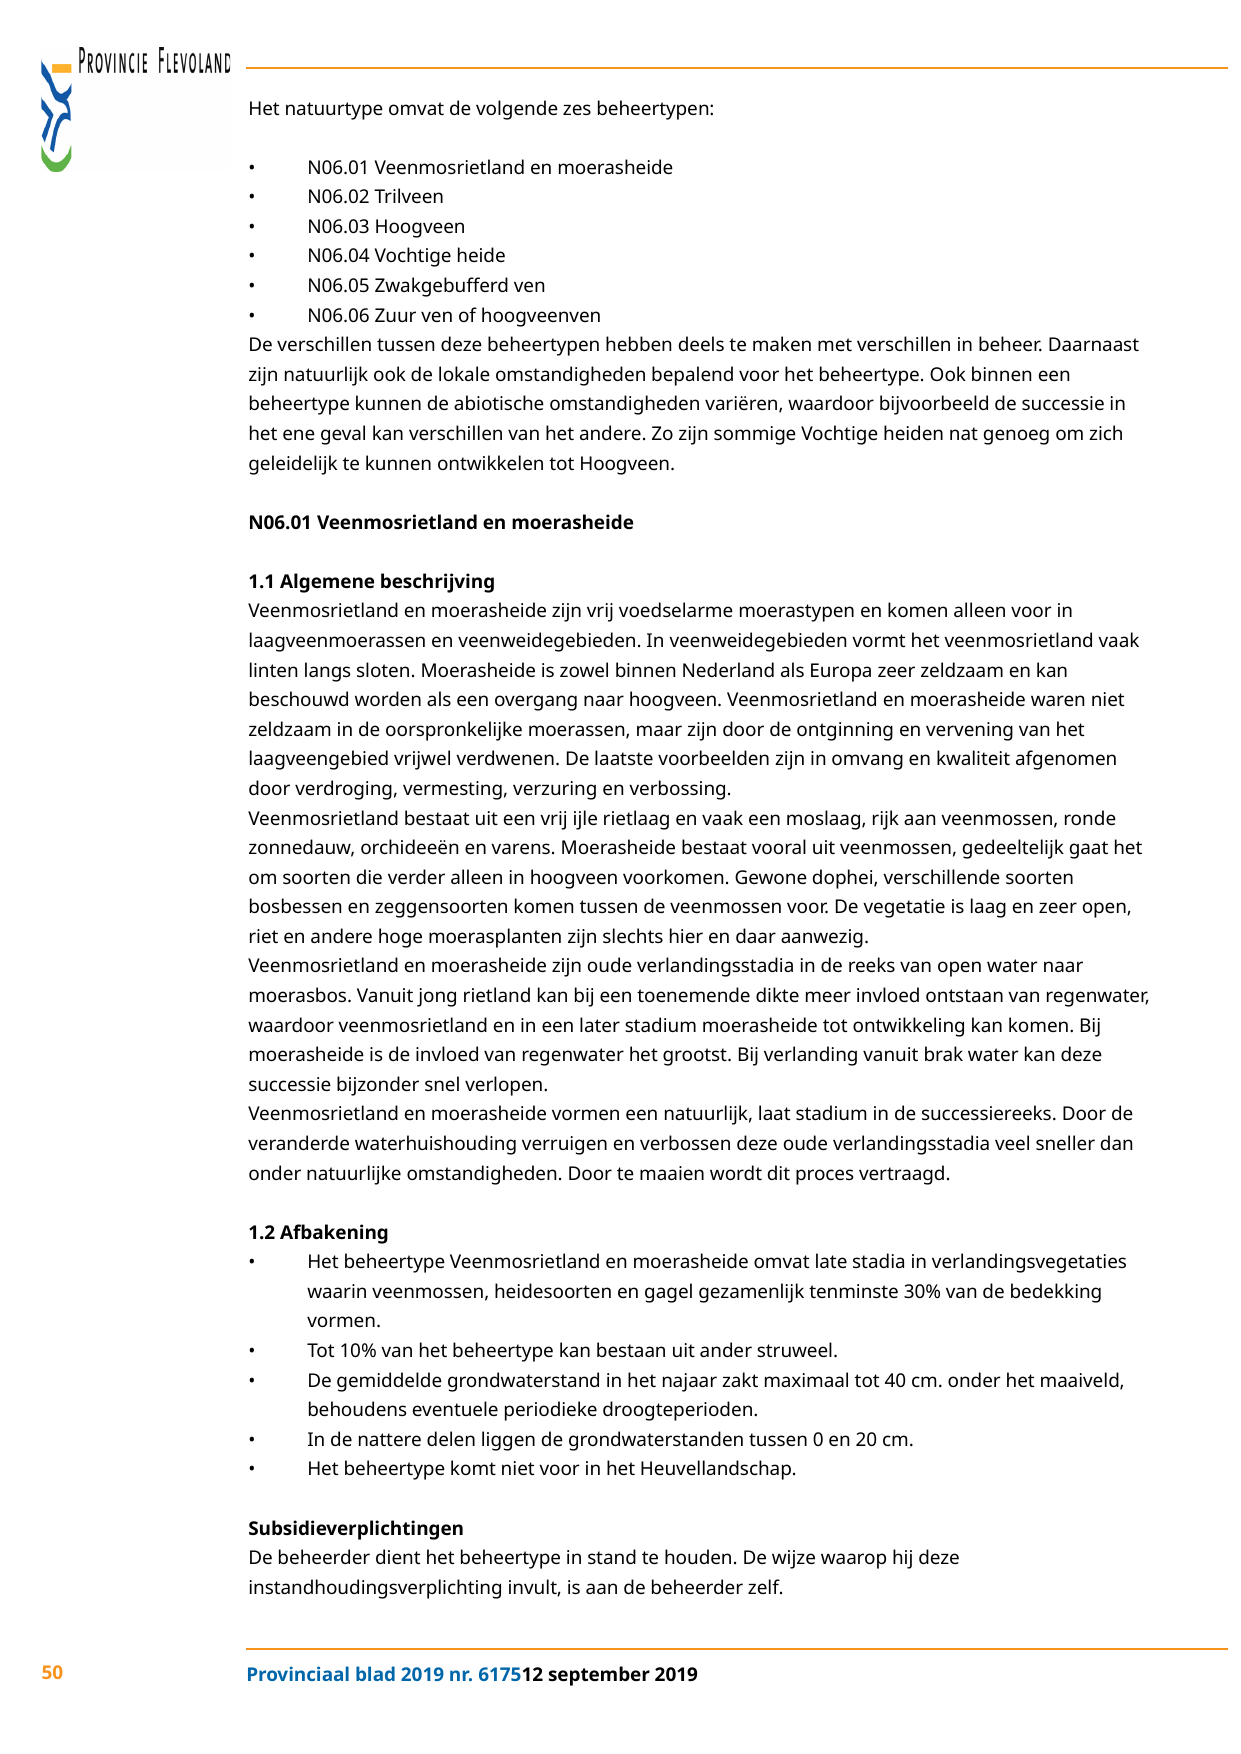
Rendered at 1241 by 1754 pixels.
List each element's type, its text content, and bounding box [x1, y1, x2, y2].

text Veenmosrietland en moerasheide vormen een natuurlijk, laat stadium in de successiereeks. Door de veranderde waterhuishouding verruigen en verbossen deze oude verlandingsstadia veel sneller dan onder natuurlijke omstandigheden. Door te maaien wordt dit proces vertraagd. [248, 1101, 1152, 1186]
list N06.04 Vochtige heide [248, 243, 1152, 268]
list N06.02 Trilveen [248, 183, 1152, 209]
text De beheerder dient het beheertype in stand te houden. De wijze waarop hij deze instandhoudingsverplichting invult, is aan de beheerder zelf. [248, 1544, 1152, 1600]
text Veenmosrietland en moerasheide zijn vrij voedselarme moerastypen en komen alleen voor in laagveenmoerassen en veenweidegebieden. In veenweidegebieden vormt het veenmosrietland vaak linten langs sloten. Moerasheide is zowel binnen Nederland als Europa zeer zeldzaam en kan beschouwd worden als een overgang naar hoogveen. Veenmosrietland en moerasheide waren niet zeldzaam in de oorspronkelijke moerassen, maar zijn door de ontginning en vervening van het laagveengebied vrijwel verdwenen. De laatste voorbeelden zijn in omvang en kwaliteit afgenomen door verdroging, vermesting, verzuring en verbossing. [248, 598, 1152, 801]
text N06.01 Veenmosrietland en moerasheide [248, 509, 1152, 535]
text Veenmosrietland en moerasheide zijn oude verlandingsstadia in de reeks van open water naar moerasbos. Vanuit jong rietland kan bij een toenemende dikte meer invloed ontstaan van regenwater, waardoor veenmosrietland en in een later stadium moerasheide tot ontwikkeling kan komen. Bij moerasheide is de invloed van regenwater het grootst. Bij verlanding vanuit brak water kan deze successie bijzonder snel verlopen. [248, 953, 1152, 1097]
list N06.01 Veenmosrietland en moerasheide [248, 154, 1152, 180]
list N06.05 Zwakgebufferd ven [248, 272, 1152, 298]
list Het beheertype komt niet voor in het Heuvellandschap. [248, 1456, 1152, 1481]
text 1.2 Afbakening [248, 1219, 1152, 1245]
list Tot 10% van het beheertype kan bestaan uit ander struweel. [248, 1337, 1152, 1363]
text 1.1 Algemene beschrijving [248, 568, 1152, 594]
text Het natuurtype omvat de volgende zes beheertypen: [248, 95, 1152, 121]
text Subsidieverplichtingen [248, 1515, 1152, 1541]
picture [41, 47, 231, 172]
list N06.03 Hoogveen [248, 213, 1152, 239]
text De verschillen tussen deze beheertypen hebben deels te maken met verschillen in beheer. Daarnaast zijn natuurlijk ook de lokale omstandigheden bepalend voor het beheertype. Ook binnen een beheertype kunnen de abiotische omstandigheden variëren, waardoor bijvoorbeeld de successie in het ene geval kan verschillen van het andere. Zo zijn sommige Vochtige heiden nat genoeg om zich geleidelijk te kunnen ontwikkelen tot Hoogveen. [248, 331, 1152, 476]
text Veenmosrietland bestaat uit een vrij ijle rietlaag en vaak een moslaag, rijk aan veenmossen, ronde zonnedauw, orchideeën en varens. Moerasheide bestaat vooral uit veenmossen, gedeeltelijk gaat het om soorten die verder alleen in hoogveen voorkomen. Gewone dophei, verschillende soorten bosbessen en zeggensoorten komen tussen de veenmossen voor. De vegetatie is laag en zeer open, riet en andere hoge moerasplanten zijn slechts hier en daar aanwezig. [248, 805, 1152, 949]
list Het beheertype Veenmosrietland en moerasheide omvat late stadia in verlandingsvegetaties waarin veenmossen, heidesoorten en gagel gezamenlijk tenminste 30% van de bedekking vormen. [248, 1248, 1152, 1333]
list N06.06 Zuur ven of hoogveenven [248, 302, 1152, 328]
list In de nattere delen liggen de grondwaterstanden tussen 0 en 20 cm. [248, 1426, 1152, 1452]
list De gemiddelde grondwaterstand in het najaar zakt maximaal tot 40 cm. onder het maaiveld, behoudens eventuele periodieke droogteperioden. [248, 1367, 1152, 1422]
